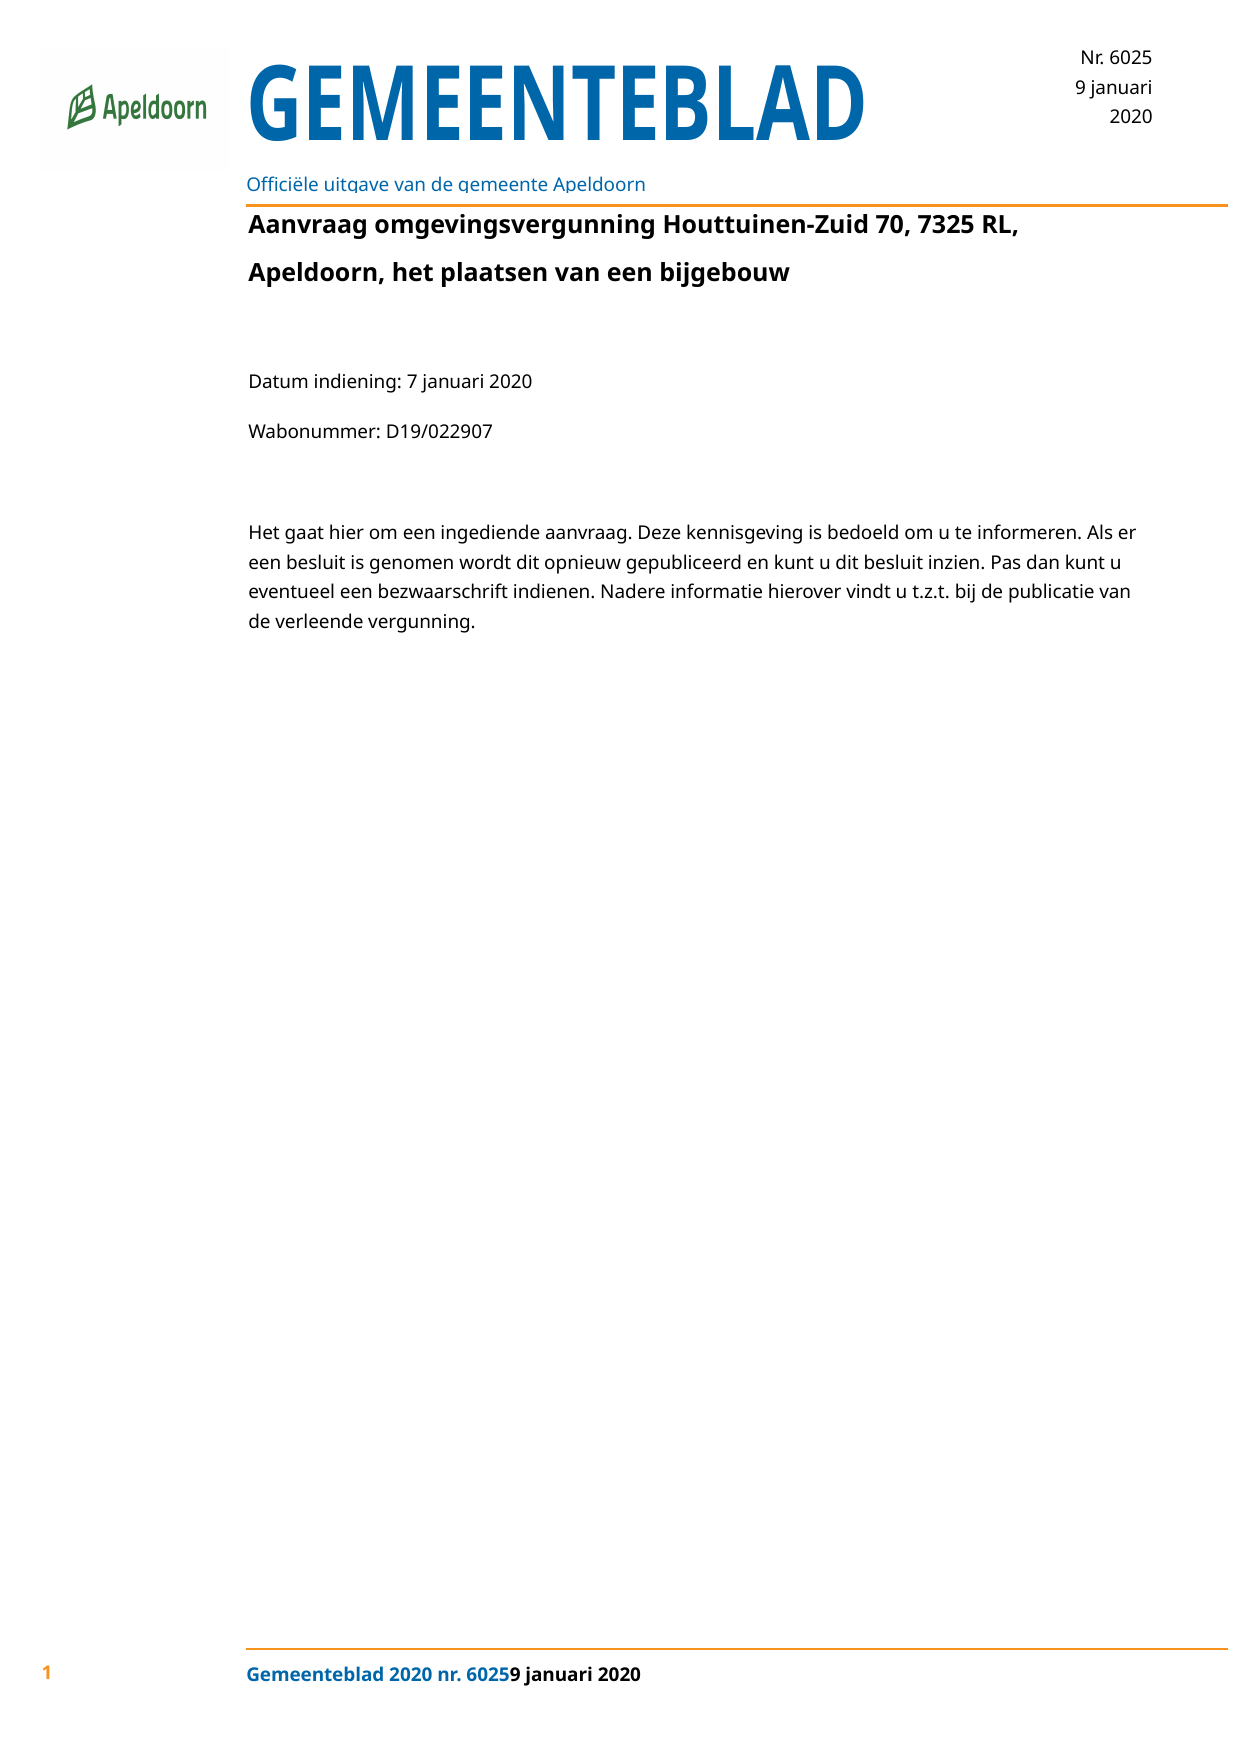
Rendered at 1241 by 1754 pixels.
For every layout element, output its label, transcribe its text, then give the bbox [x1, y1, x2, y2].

text Wabonummer: D19/022907 [248, 419, 1152, 444]
text Aanvraag omgevingsvergunning Houttuinen-Zuid 70, 7325 RL, Apeldoorn, het plaatsen van een bijgebouw [248, 207, 1152, 288]
text Datum indiening: 7 januari 2020 [248, 368, 1152, 394]
picture [41, 47, 231, 172]
text Het gaat hier om een ingediende aanvraag. Deze kennisgeving is bedoeld om u te informeren. Als er een besluit is genomen wordt dit opnieuw gepubliceerd en kunt u dit besluit inzien. Pas dan kunt u eventueel een bezwaarschrift indienen. Nadere informatie hierover vindt u t.z.t. bij de publicatie van de verleende vergunning. [248, 519, 1152, 634]
